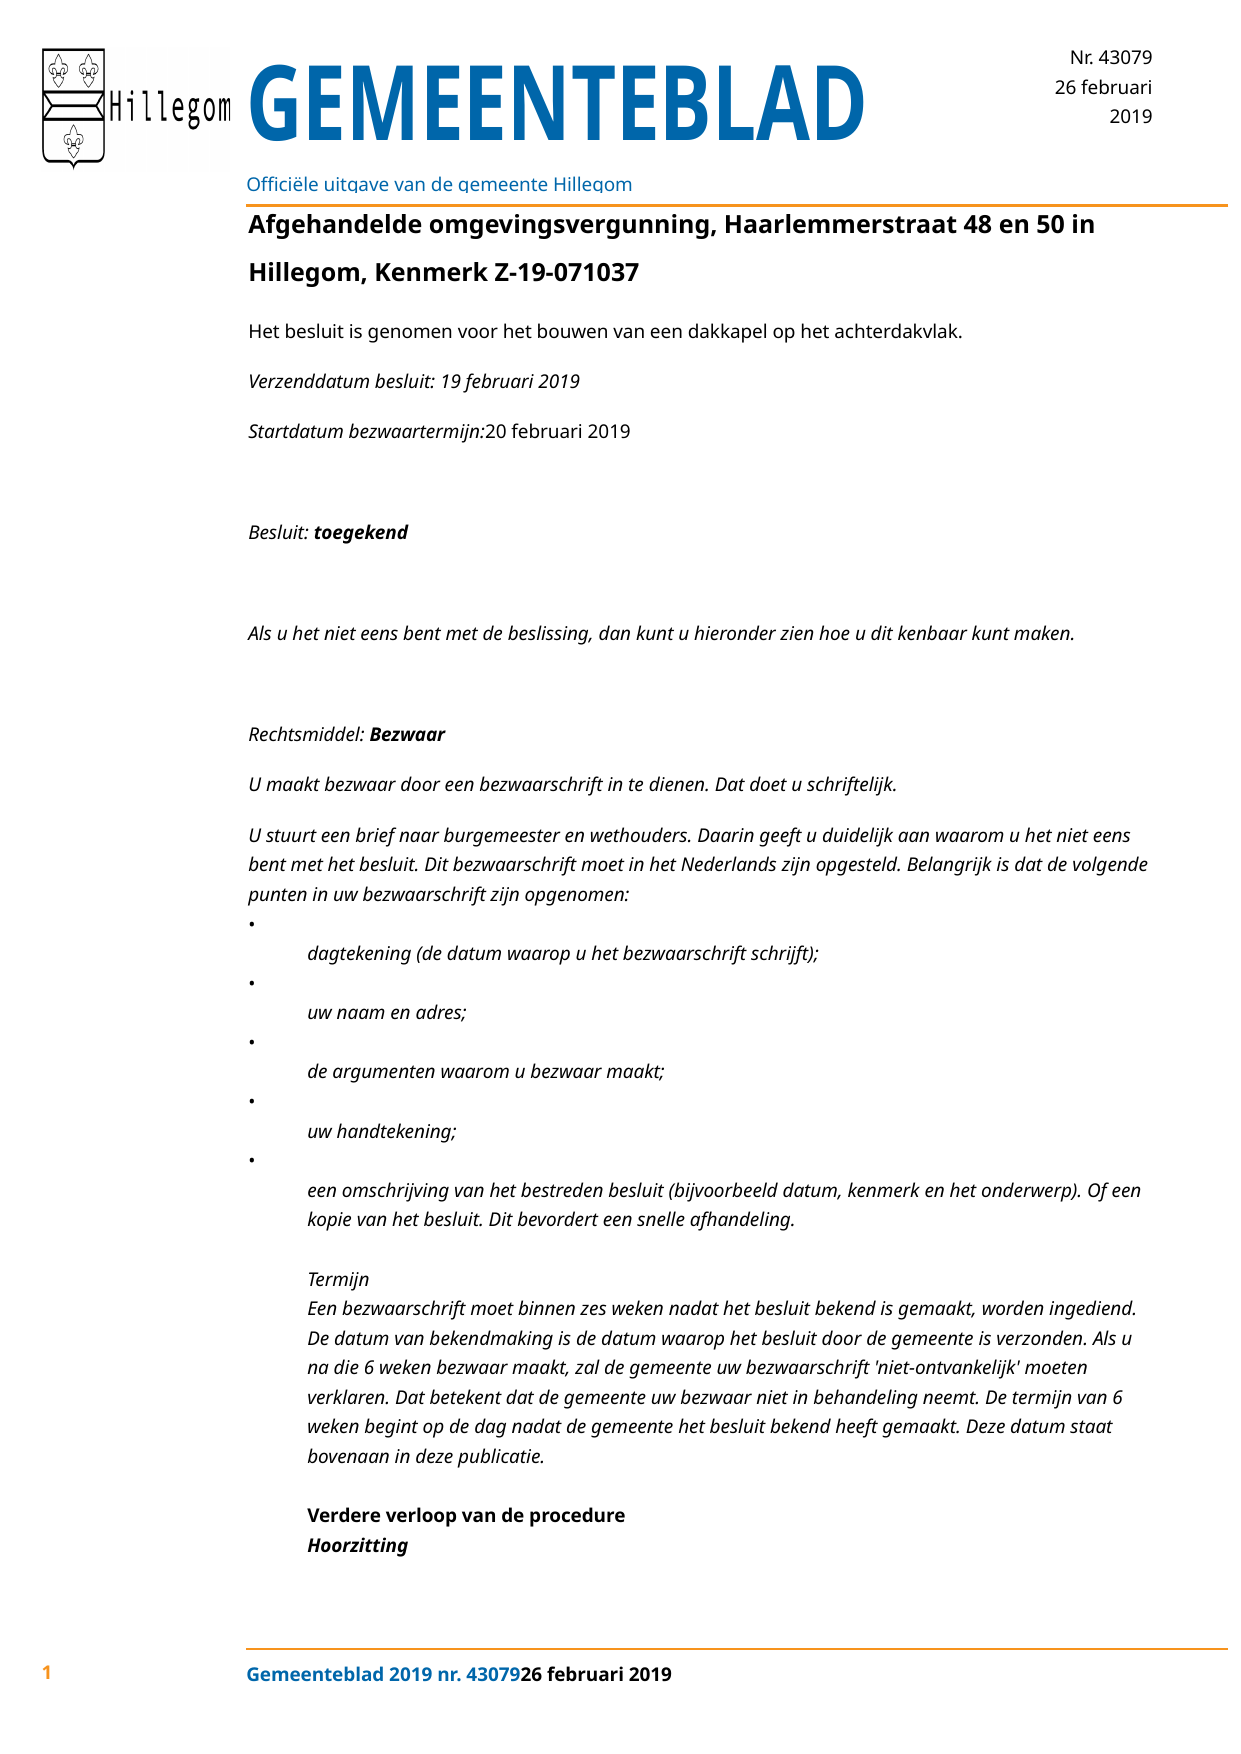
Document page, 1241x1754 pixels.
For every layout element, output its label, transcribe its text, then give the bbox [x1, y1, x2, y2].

text Als u het niet eens bent met de beslissing, dan kunt u hieronder zien hoe u dit kenbaar kunt maken. [248, 620, 1152, 646]
text U stuurt een brief naar burgemeester en wethouders. Daarin geeft u duidelijk aan waarom u het niet eens bent met het besluit. Dit bezwaarschrift moet in het Nederlands zijn opgesteld. Belangrijk is dat de volgende punten in uw bezwaarschrift zijn opgenomen: [248, 822, 1152, 907]
text Startdatum bezwaartermijn:20 februari 2019 [248, 419, 1152, 444]
text Verzenddatum besluit: 19 februari 2019 [248, 368, 1152, 394]
list Verdere verloop van de procedure [248, 1502, 1152, 1528]
list uw handtekening; [248, 1118, 1152, 1144]
text Rechtsmiddel: Bezwaar [248, 721, 1152, 747]
list dagtekening (de datum waarop u het bezwaarschrift schrijft); [248, 940, 1152, 966]
text Besluit: toegekend [248, 519, 1152, 545]
list Hoorzitting [248, 1532, 1152, 1558]
picture [41, 47, 231, 172]
list een omschrijving van het bestreden besluit (bijvoorbeeld datum, kenmerk en het onderwerp). Of een kopie van het besluit. Dit bevordert een snelle afhandeling. [248, 1177, 1152, 1232]
list de argumenten waarom u bezwaar maakt; [248, 1059, 1152, 1084]
list Een bezwaarschrift moet binnen zes weken nadat het besluit bekend is gemaakt, worden ingediend. De datum van bekendmaking is de datum waarop het besluit door de gemeente is verzonden. Als u na die 6 weken bezwaar maakt, zal de gemeente uw bezwaarschrift 'niet-ontvankelijk' moeten verklaren. Dat betekent dat de gemeente uw bezwaar niet in behandeling neemt. De termijn van 6 weken begint op de dag nadat de gemeente het besluit bekend heeft gemaakt. Deze datum staat bovenaan in deze publicatie. [248, 1295, 1152, 1469]
text Het besluit is genomen voor het bouwen van een dakkapel op het achterdakvlak. [248, 318, 1152, 344]
list Termijn [248, 1266, 1152, 1292]
list uw naam en adres; [248, 999, 1152, 1025]
text Afgehandelde omgevingsvergunning, Haarlemmerstraat 48 en 50 in Hillegom, Kenmerk Z-19-071037 [248, 207, 1152, 288]
text U maakt bezwaar door een bezwaarschrift in te dienen. Dat doet u schriftelijk. [248, 772, 1152, 797]
